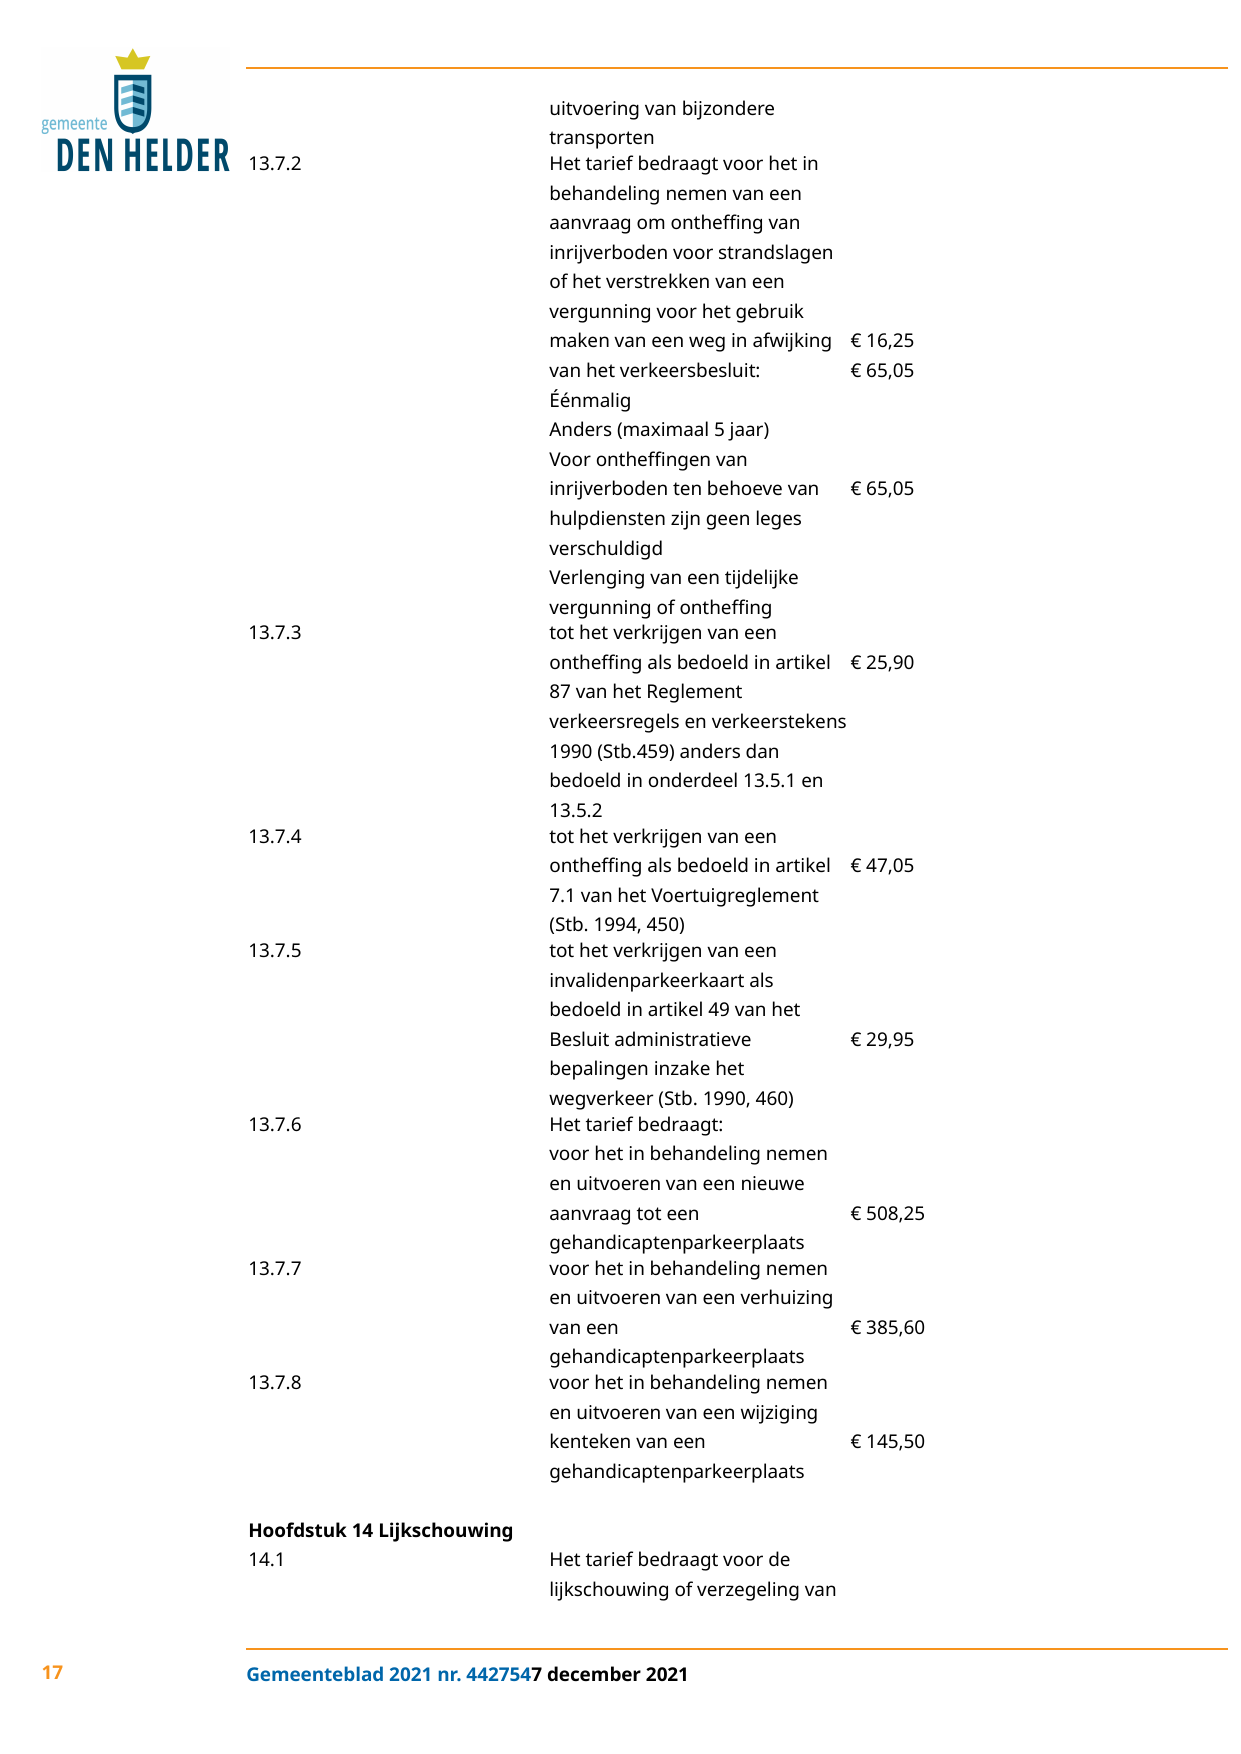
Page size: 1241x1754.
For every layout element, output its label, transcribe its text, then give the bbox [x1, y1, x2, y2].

table_cell tot het verkrijgen van een invalidenparkeerkaart als bedoeld in artikel 49 van het Besluit administratieve bepalingen inzake het wegverkeer (Stb. 1990, 460) [549, 937, 850, 1111]
table_cell € 145,50 [850, 1370, 1152, 1484]
table_header Het tarief bedraagt voor de lijkschouwing of verzegeling van [549, 1546, 850, 1602]
table_cell Het tarief bedraagt voor het in behandeling nemen van een aanvraag om ontheffing van inrijverboden voor strandslagen of het verstrekken van een vergunning voor het gebruik maken van een weg in afwijking van het verkeersbesluit: Éénmalig Anders (maximaal 5 jaar) Voor ontheffingen van inrijverboden ten behoeve van hulpdiensten zijn geen leges verschuldigd Verlenging van een tijdelijke vergunning of ontheffing [549, 150, 850, 619]
table_cell 13.7.4 [248, 823, 549, 937]
table_cell € 29,95 [850, 937, 1152, 1111]
table_cell tot het verkrijgen van een ontheffing als bedoeld in artikel 7.1 van het Voertuigreglement (Stb. 1994, 450) [549, 823, 850, 937]
picture [182, 144, 187, 165]
picture [63, 144, 68, 165]
table_cell € 508,25 [850, 1111, 1152, 1255]
table_cell tot het verkrijgen van een ontheffing als bedoeld in artikel 87 van het Reglement verkeersregels en verkeerstekens 1990 (Stb.459) anders dan bedoeld in onderdeel 13.5.1 en 13.5.2 [549, 620, 850, 823]
table_cell [248, 95, 549, 150]
table_cell € 16,25 € 65,05 € 65,05 [850, 150, 1152, 619]
table_cell [850, 95, 1152, 150]
table_cell 13.7.7 [248, 1255, 549, 1369]
picture [130, 157, 135, 172]
table_cell € 25,90 [850, 620, 1152, 823]
table_cell 13.7.5 [248, 937, 549, 1111]
picture [100, 154, 106, 172]
table_cell € 47,05 [850, 823, 1152, 937]
table_cell voor het in behandeling nemen en uitvoeren van een verhuizing van een gehandicaptenparkeerplaats [549, 1255, 850, 1369]
table_cell € 385,60 [850, 1255, 1152, 1369]
picture [220, 160, 224, 172]
picture [41, 47, 231, 172]
table_cell Het tarief bedraagt: voor het in behandeling nemen en uitvoeren van een nieuwe aanvraag tot een gehandicaptenparkeerplaats [549, 1111, 850, 1255]
table_cell voor het in behandeling nemen en uitvoeren van een wijziging kenteken van een gehandicaptenparkeerplaats [549, 1370, 850, 1484]
table_header 14.1 [248, 1546, 549, 1602]
table_cell 13.7.2 [248, 150, 549, 619]
table_cell 13.7.8 [248, 1370, 549, 1484]
table_cell 13.7.3 [248, 620, 549, 823]
table_header [850, 1546, 1152, 1602]
text Hoofdstuk 14 Lijkschouwing [248, 1517, 1152, 1542]
table_cell 13.7.6 [248, 1111, 549, 1255]
table_cell uitvoering van bijzondere transporten [549, 95, 850, 150]
